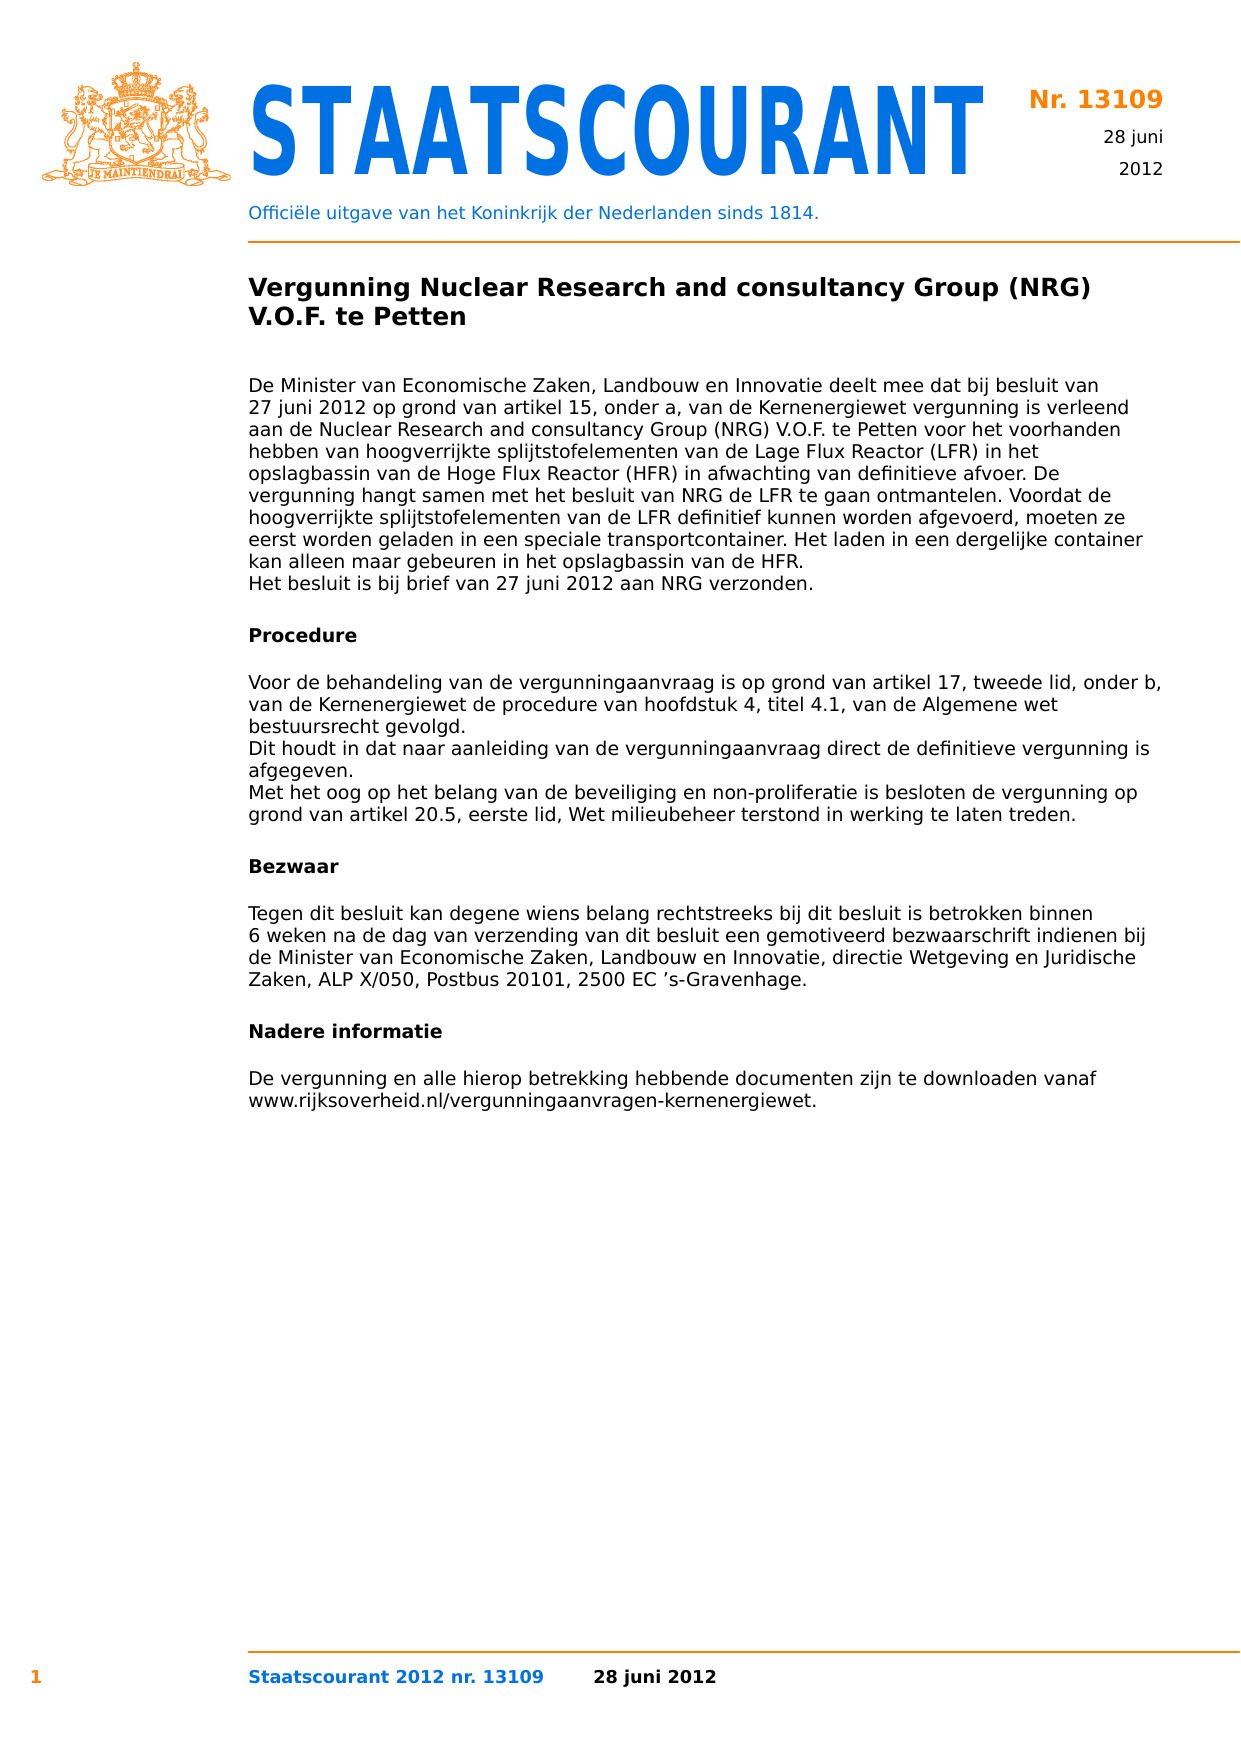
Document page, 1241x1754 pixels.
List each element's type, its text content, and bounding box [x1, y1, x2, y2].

table_cell 2012 [998, 153, 1240, 203]
table_header STAATSCOURANT [248, 62, 998, 203]
table_header [25, 62, 248, 241]
subtitle Bezwaar [248, 856, 1163, 878]
text Tegen dit besluit kan degene wiens belang rechtstreeks bij dit besluit is betrokken binnen 6 weken na de dag van verzending van dit besluit een gemotiveerd bezwaarschrift indienen bij de Minister van Economische Zaken, Landbouw en Innovatie, directie Wetgeving en Juridische Zaken, ALP X/050, Postbus 20101, 2500 EC ’s-Gravenhage. [248, 903, 1163, 991]
subtitle Nadere informatie [248, 1021, 1163, 1043]
text Met het oog op het belang van de beveiliging en non-proliferatie is besloten de vergunning op grond van artikel 20.5, eerste lid, Wet milieubeheer terstond in werking te laten treden. [248, 782, 1163, 826]
picture [41, 62, 231, 186]
table_cell Officiële uitgave van het Koninkrijk der Nederlanden sinds 1814. [248, 203, 1240, 241]
text Voor de behandeling van de vergunningaanvraag is op grond van artikel 17, tweede lid, onder b, van de Kernenergiewet de procedure van hoofdstuk 4, titel 4.1, van de Algemene wet bestuursrecht gevolgd. [248, 672, 1163, 738]
text De Minister van Economische Zaken, Landbouw en Innovatie deelt mee dat bij besluit van 27 juni 2012 op grond van artikel 15, onder a, van de Kernenergiewet vergunning is verleend aan de Nuclear Research and consultancy Group (NRG) V.O.F. te Petten voor het voorhanden hebben van hoogverrijkte splijtstofelementen van de Lage Flux Reactor (LFR) in het opslagbassin van de Hoge Flux Reactor (HFR) in afwachting van definitieve afvoer. De vergunning hangt samen met het besluit van NRG de LFR te gaan ontmantelen. Voordat de hoogverrijkte splijtstofelementen van de LFR definitief kunnen worden afgevoerd, moeten ze eerst worden geladen in een speciale transportcontainer. Het laden in een dergelijke container kan alleen maar gebeuren in het opslagbassin van de HFR. [248, 375, 1163, 573]
text Het besluit is bij brief van 27 juni 2012 aan NRG verzonden. [248, 573, 1163, 595]
subtitle Procedure [248, 625, 1163, 647]
text Dit houdt in dat naar aanleiding van de vergunningaanvraag direct de definitieve vergunning is afgegeven. [248, 738, 1163, 782]
table_cell 28 juni [998, 121, 1240, 153]
subtitle Vergunning Nuclear Research and consultancy Group (NRG) V.O.F. te Petten [248, 273, 1163, 331]
table_header Nr. 13109 [998, 62, 1240, 121]
text De vergunning en alle hierop betrekking hebbende documenten zijn te downloaden vanaf www.rijksoverheid.nl/vergunningaanvragen-kernenergiewet. [248, 1068, 1163, 1112]
